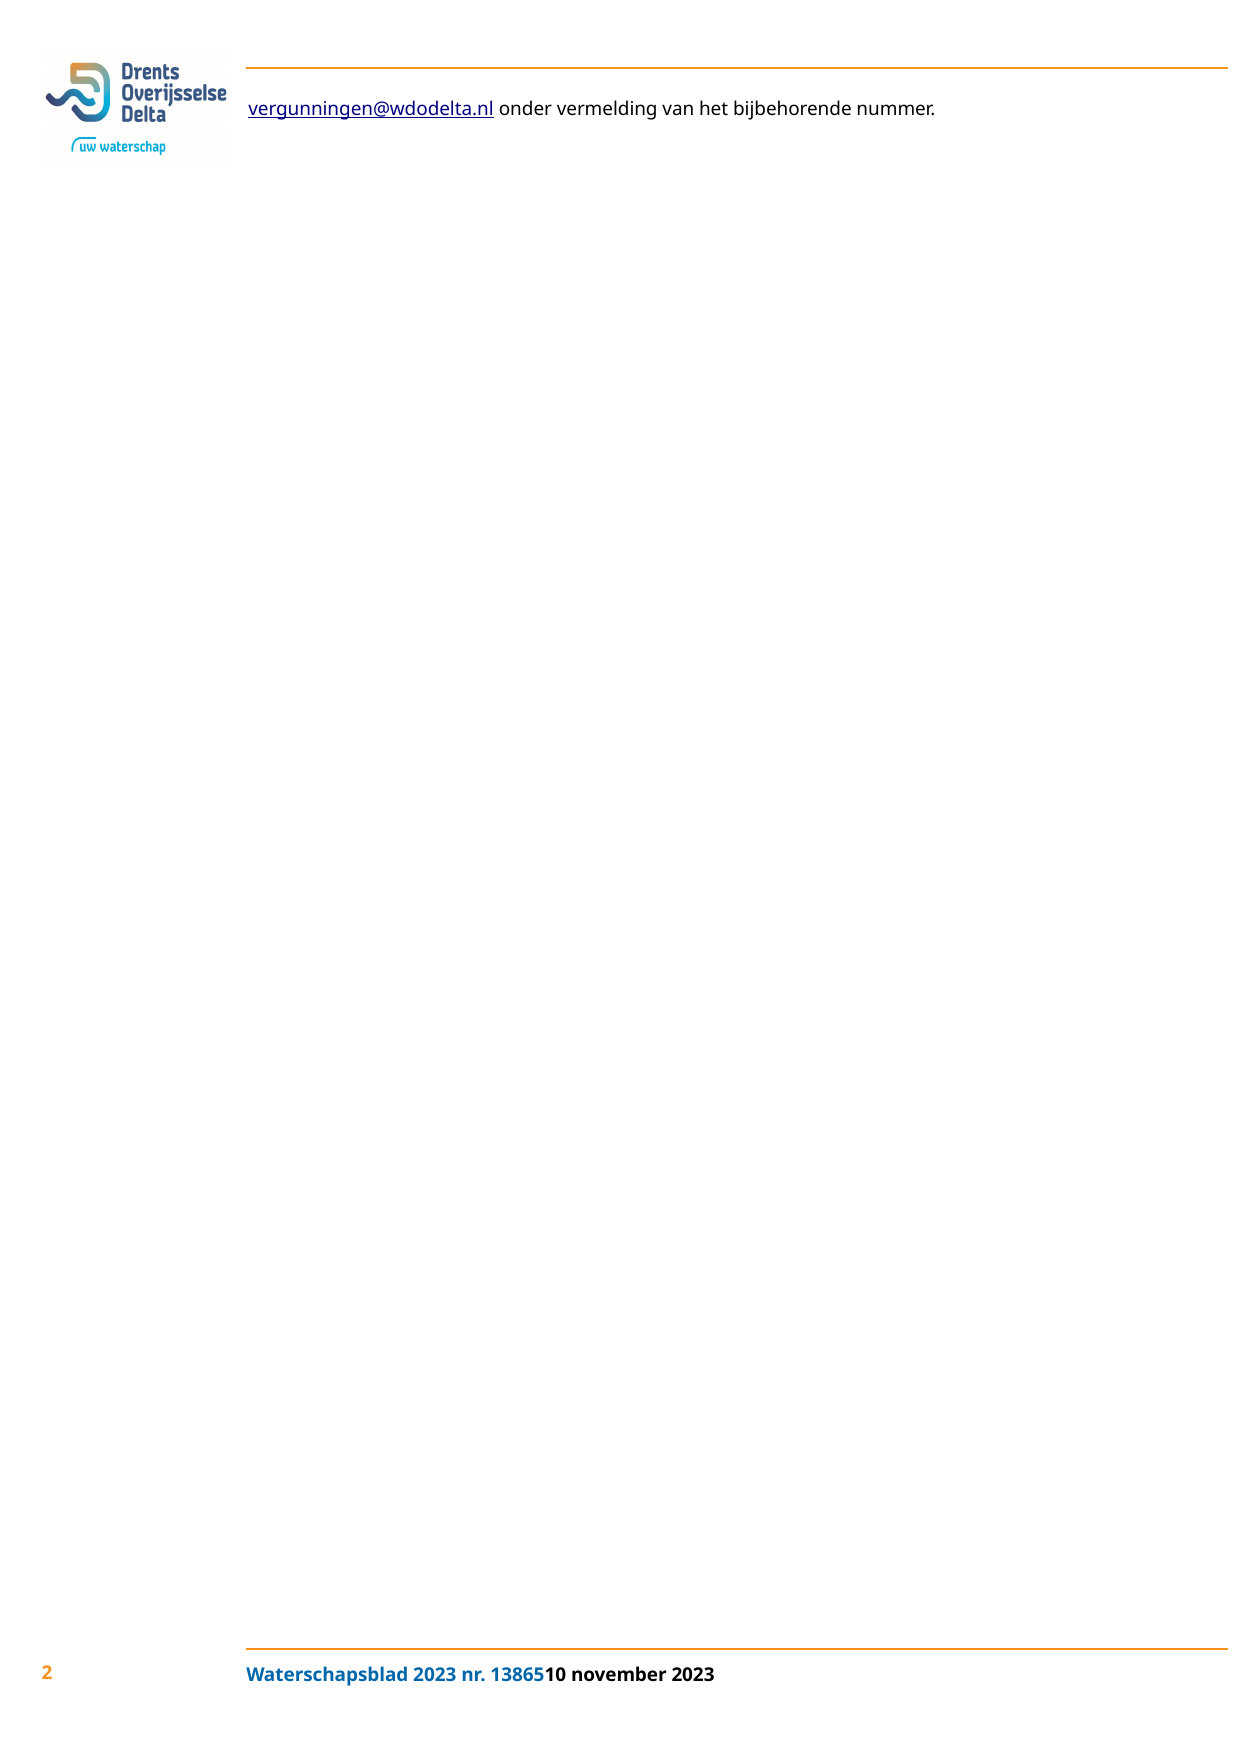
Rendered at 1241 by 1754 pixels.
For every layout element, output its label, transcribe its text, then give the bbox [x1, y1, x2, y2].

text vergunningen@wdodelta.nl onder vermelding van het bijbehorende nummer. [248, 95, 1152, 121]
picture [41, 47, 231, 172]
